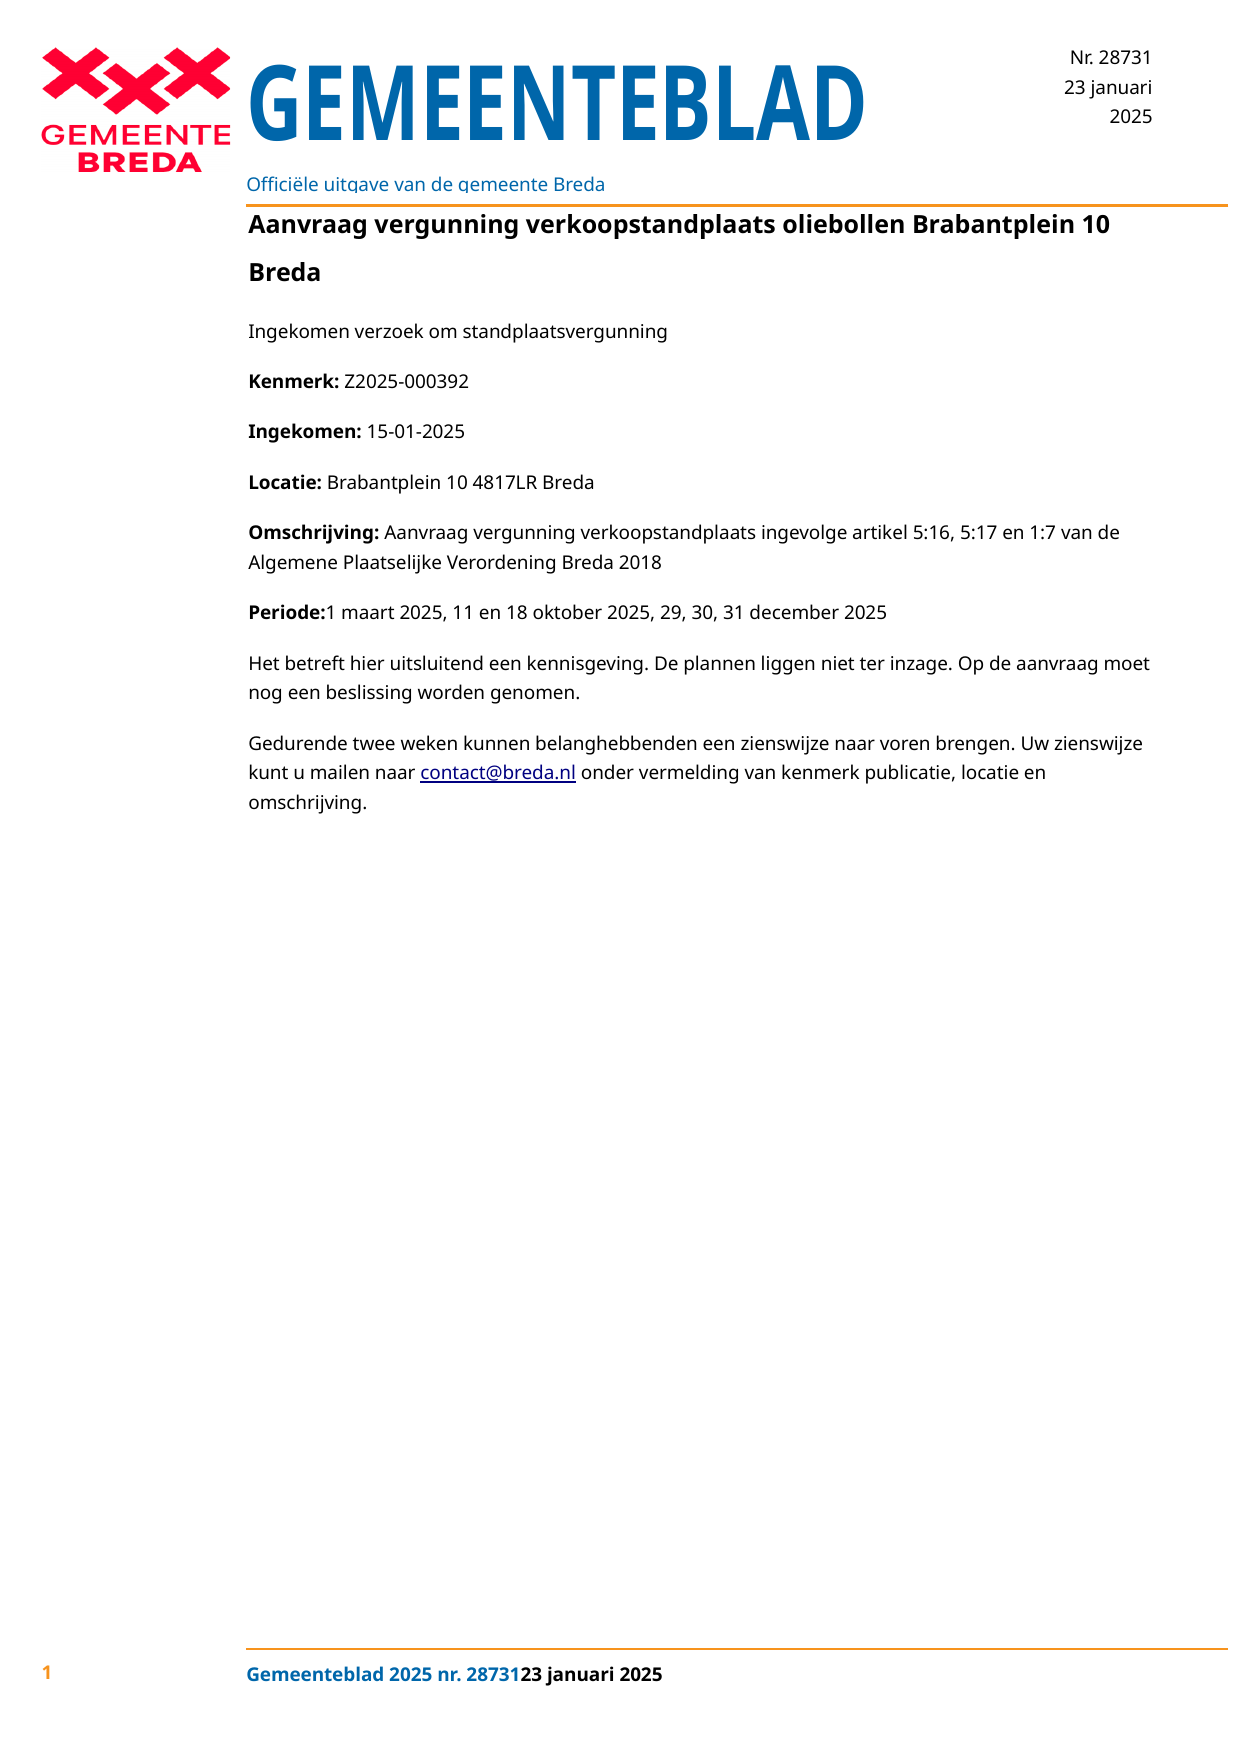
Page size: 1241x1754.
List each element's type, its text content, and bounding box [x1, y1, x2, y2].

picture [41, 47, 231, 172]
text Ingekomen: 15-01-2025 [248, 419, 1152, 444]
text Locatie: Brabantplein 10 4817LR Breda [248, 469, 1152, 495]
text Het betreft hier uitsluitend een kennisgeving. De plannen liggen niet ter inzage. Op de aanvraag moet nog een beslissing worden genomen. [248, 650, 1152, 705]
text Periode:1 maart 2025, 11 en 18 oktober 2025, 29, 30, 31 december 2025 [248, 599, 1152, 625]
text Kenmerk: Z2025-000392 [248, 368, 1152, 394]
text Aanvraag vergunning verkoopstandplaats oliebollen Brabantplein 10 Breda [248, 207, 1152, 288]
text Omschrijving: Aanvraag vergunning verkoopstandplaats ingevolge artikel 5:16, 5:17 en 1:7 van de Algemene Plaatselijke Verordening Breda 2018 [248, 519, 1152, 575]
text Ingekomen verzoek om standplaatsvergunning [248, 318, 1152, 344]
text Gedurende twee weken kunnen belanghebbenden een zienswijze naar voren brengen. Uw zienswijze kunt u mailen naar contact@breda.nl onder vermelding van kenmerk publicatie, locatie en omschrijving. [248, 730, 1152, 815]
